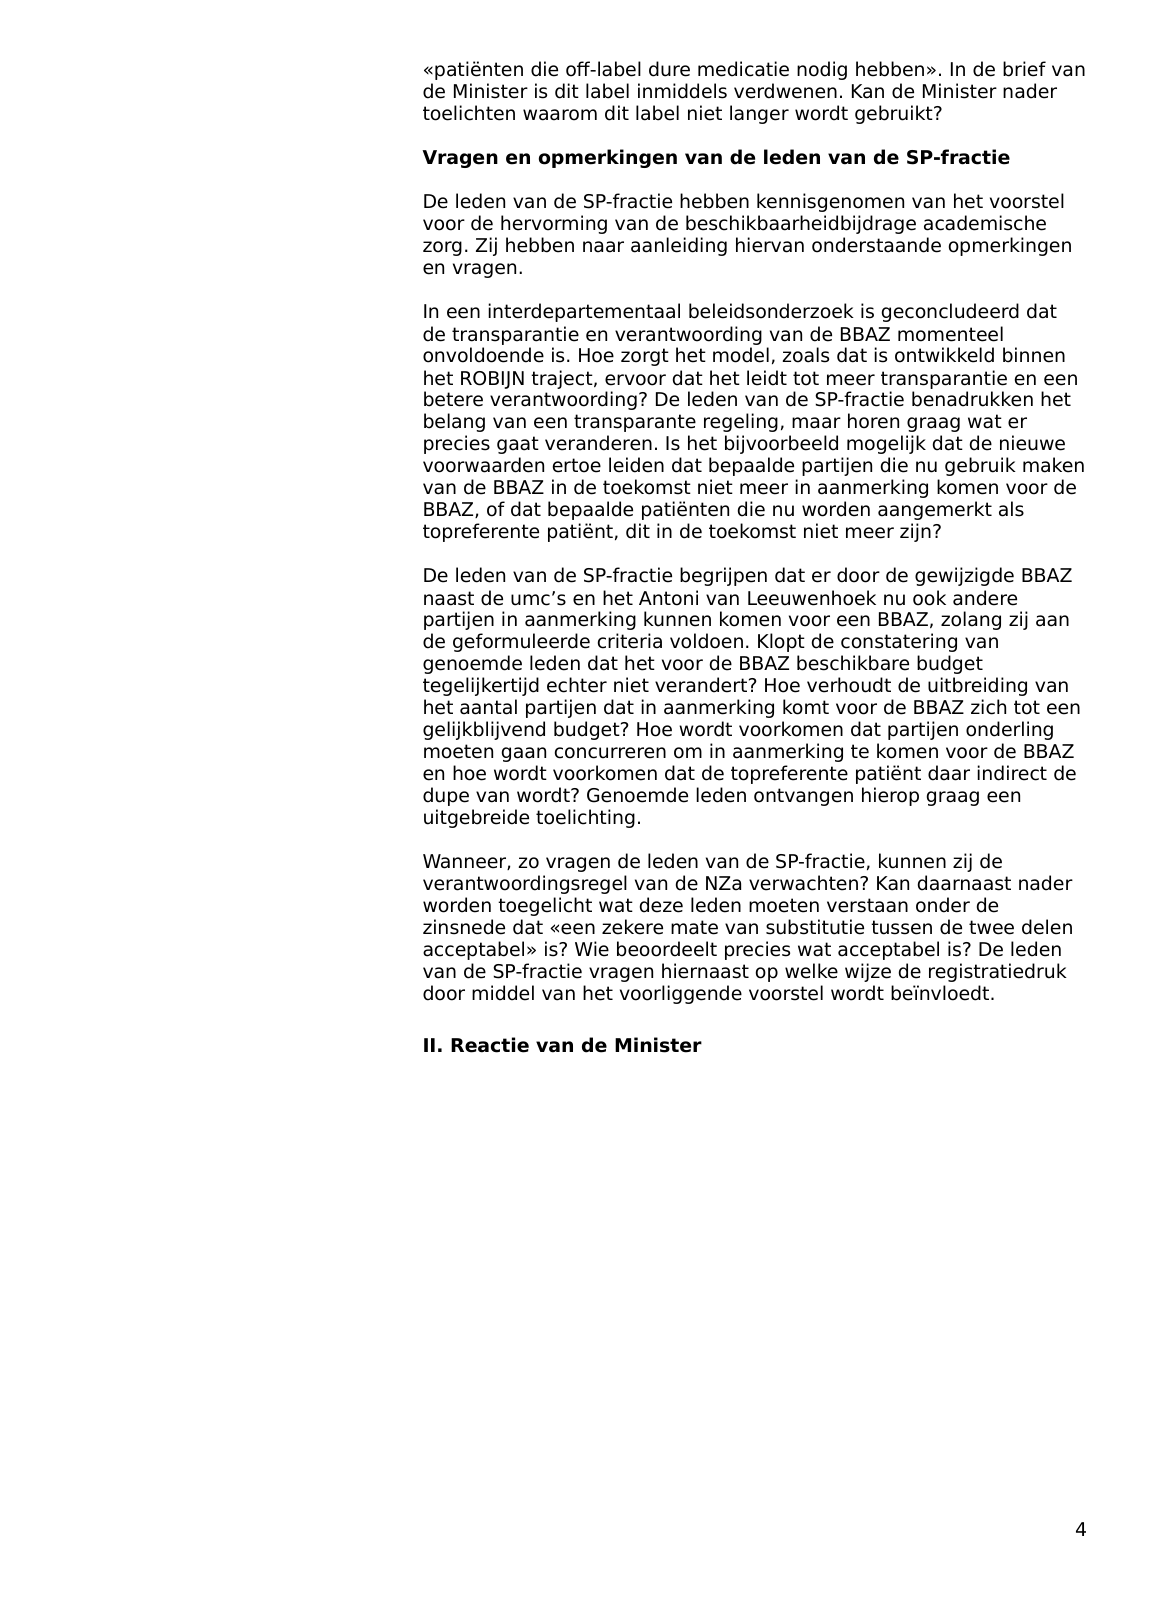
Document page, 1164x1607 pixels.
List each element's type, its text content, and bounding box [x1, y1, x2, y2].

subtitle II. Reactie van de Minister [422, 1035, 1087, 1057]
text Wanneer, zo vragen de leden van de SP-fractie, kunnen zij de verantwoordingsregel van de NZa verwachten? Kan daarnaast nader worden toegelicht wat deze leden moeten verstaan onder de zinsnede dat «een zekere mate van substitutie tussen de twee delen acceptabel» is? Wie beoordeelt precies wat acceptabel is? De leden van de SP-fractie vragen hiernaast op welke wijze de registratiedruk door middel van het voorliggende voorstel wordt beïnvloedt. [422, 851, 1087, 1005]
text De leden van de SP-fractie hebben kennisgenomen van het voorstel voor de hervorming van de beschikbaarheidbijdrage academische zorg. Zij hebben naar aanleiding hiervan onderstaande opmerkingen en vragen. [422, 191, 1087, 279]
text «patiënten die off-label dure medicatie nodig hebben». In de brief van de Minister is dit label inmiddels verdwenen. Kan de Minister nader toelichten waarom dit label niet langer wordt gebruikt? [422, 59, 1087, 125]
text In een interdepartementaal beleidsonderzoek is geconcludeerd dat de transparantie en verantwoording van de BBAZ momenteel onvoldoende is. Hoe zorgt het model, zoals dat is ontwikkeld binnen het ROBIJN traject, ervoor dat het leidt tot meer transparantie en een betere verantwoording? De leden van de SP-fractie benadrukken het belang van een transparante regeling, maar horen graag wat er precies gaat veranderen. Is het bijvoorbeeld mogelijk dat de nieuwe voorwaarden ertoe leiden dat bepaalde partijen die nu gebruik maken van de BBAZ in de toekomst niet meer in aanmerking komen voor de BBAZ, of dat bepaalde patiënten die nu worden aangemerkt als topreferente patiënt, dit in de toekomst niet meer zijn? [422, 301, 1087, 543]
text De leden van de SP-fractie begrijpen dat er door de gewijzigde BBAZ naast de umc’s en het Antoni van Leeuwenhoek nu ook andere partijen in aanmerking kunnen komen voor een BBAZ, zolang zij aan de geformuleerde criteria voldoen. Klopt de constatering van genoemde leden dat het voor de BBAZ beschikbare budget tegelijkertijd echter niet verandert? Hoe verhoudt de uitbreiding van het aantal partijen dat in aanmerking komt voor de BBAZ zich tot een gelijkblijvend budget? Hoe wordt voorkomen dat partijen onderling moeten gaan concurreren om in aanmerking te komen voor de BBAZ en hoe wordt voorkomen dat de topreferente patiënt daar indirect de dupe van wordt? Genoemde leden ontvangen hierop graag een uitgebreide toelichting. [422, 565, 1087, 829]
subtitle Vragen en opmerkingen van de leden van de SP-fractie [422, 147, 1087, 169]
